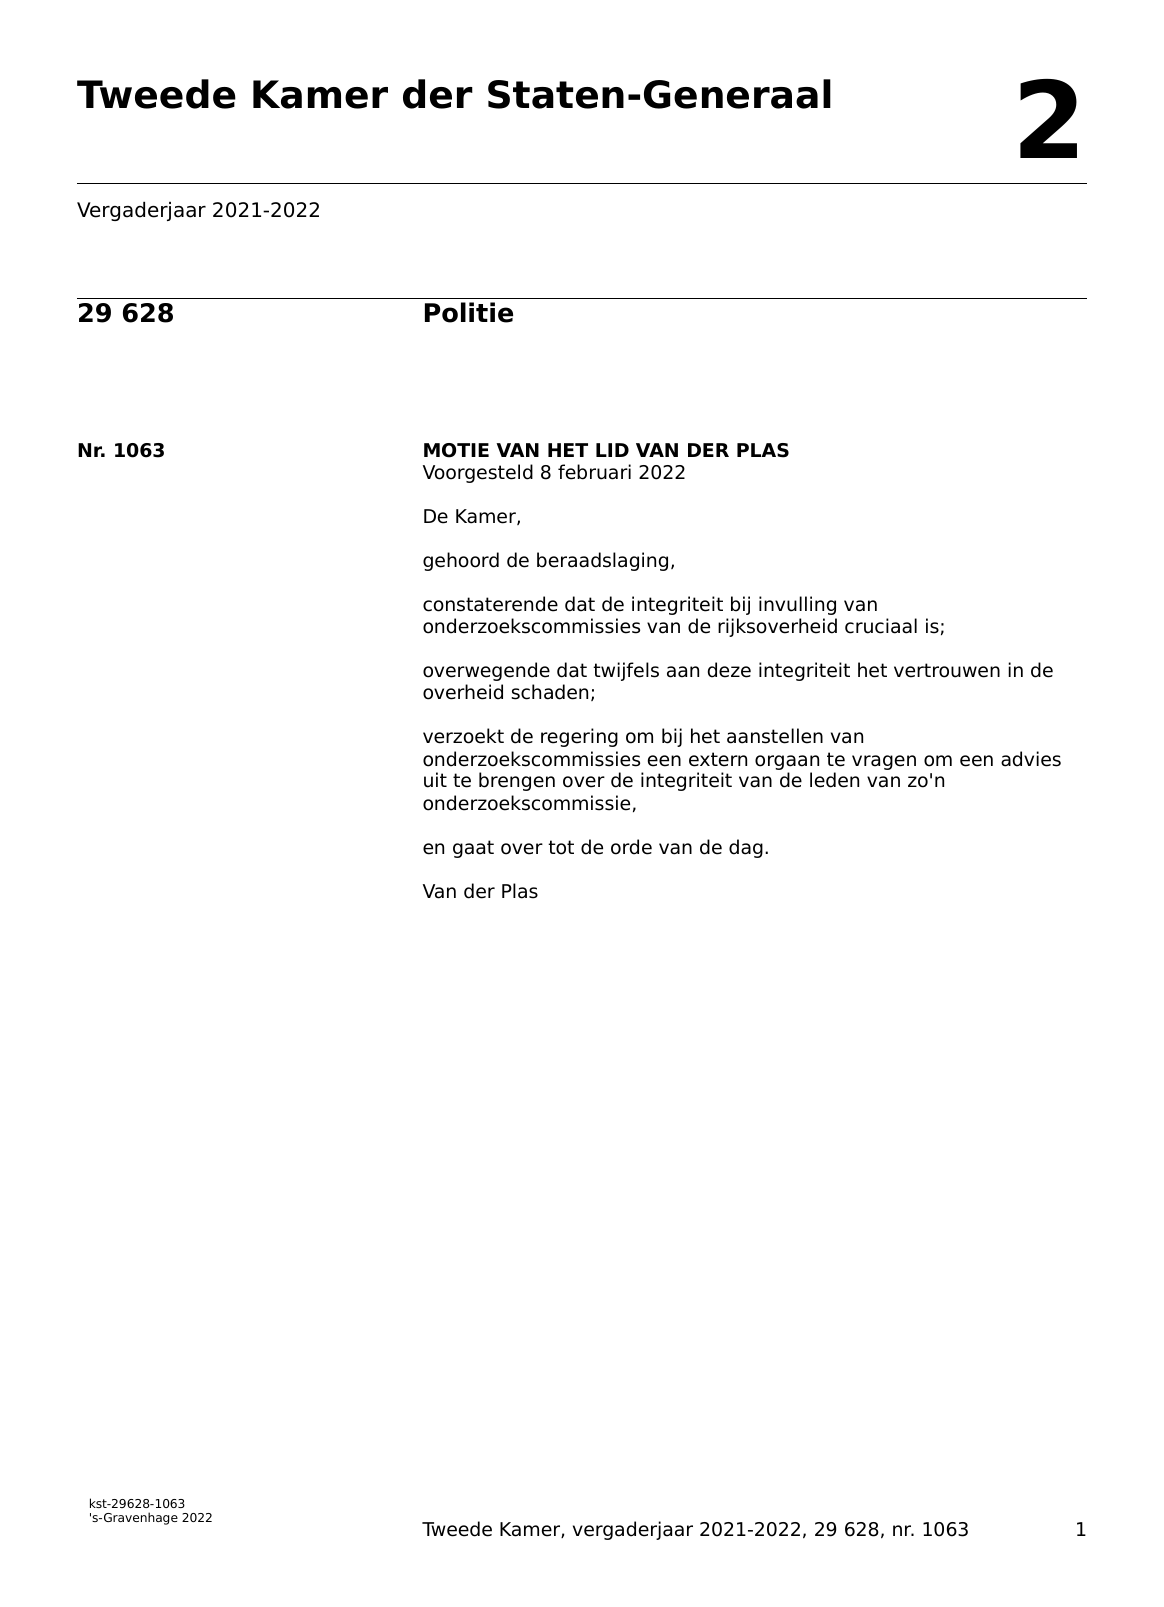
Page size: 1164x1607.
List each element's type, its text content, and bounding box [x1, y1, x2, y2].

text 's-Gravenhage 2022 [88, 1511, 323, 1525]
text Voorgesteld 8 februari 2022 [422, 462, 1087, 484]
table_header 2 [886, 59, 1087, 183]
text De Kamer, [422, 506, 1087, 528]
text en gaat over tot de orde van de dag. [422, 837, 1087, 858]
text Van der Plas [422, 881, 1087, 903]
text kst-29628-1063 [88, 1497, 323, 1511]
text gehoord de beraadslaging, [422, 550, 1087, 572]
subtitle Nr. 1063 MOTIE VAN HET LID VAN DER PLAS [77, 440, 1087, 462]
table_header Tweede Kamer der Staten-Generaal [77, 59, 886, 183]
text constaterende dat de integriteit bij invulling van onderzoekscommissies van de rijksoverheid cruciaal is; [422, 594, 1087, 638]
table_cell Vergaderjaar 2021-2022 [77, 184, 1087, 298]
text verzoekt de regering om bij het aanstellen van onderzoekscommissies een extern orgaan te vragen om een advies uit te brengen over de integriteit van de leden van zo'n onderzoekscommissie, [422, 726, 1087, 814]
text overwegende dat twijfels aan deze integriteit het vertrouwen in de overheid schaden; [422, 660, 1087, 704]
subtitle 29 628 Politie [77, 299, 1087, 329]
